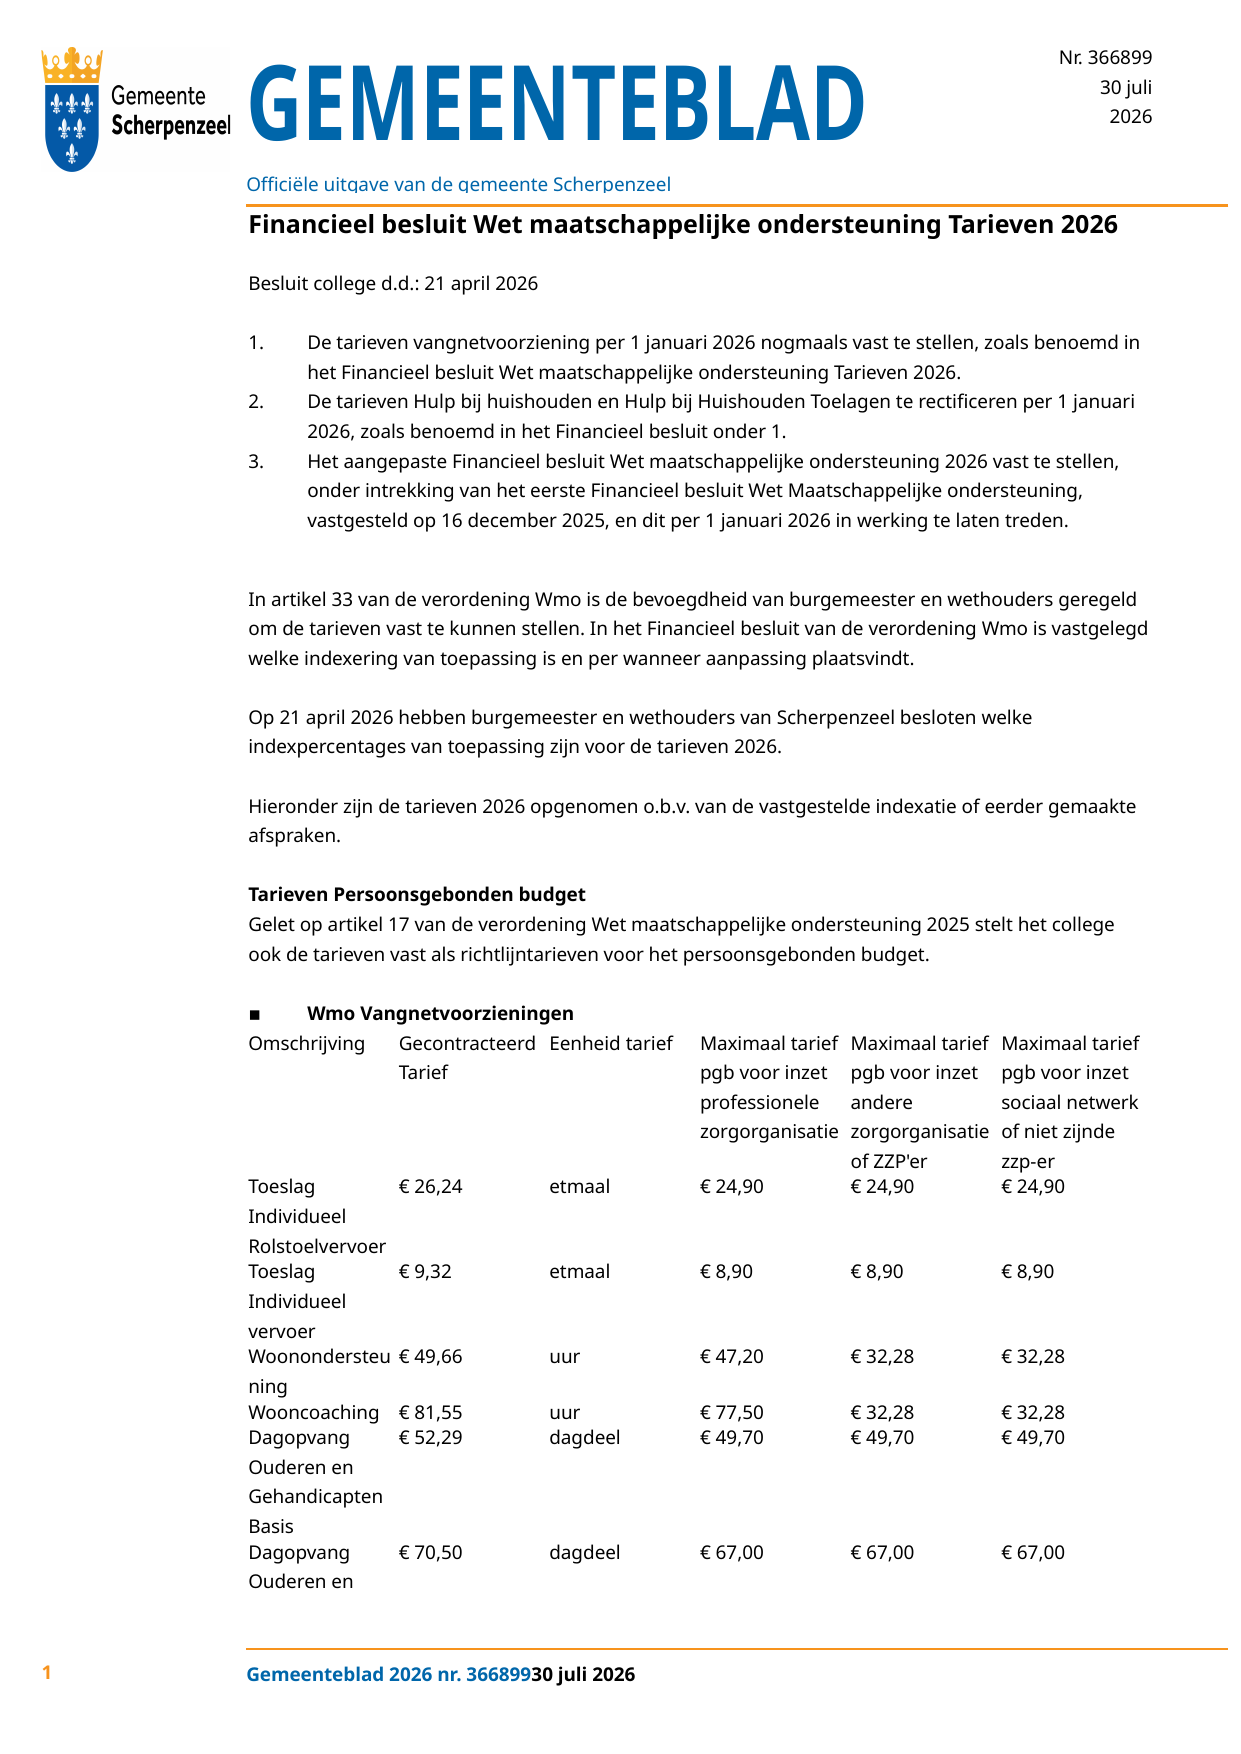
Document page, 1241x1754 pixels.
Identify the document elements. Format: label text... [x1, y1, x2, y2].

table_cell € 8,90 [700, 1259, 850, 1343]
text Tarieven Persoonsgebonden budget [248, 882, 1152, 907]
table_cell Dagopvang Ouderen en [248, 1539, 398, 1594]
table_cell uur [549, 1399, 700, 1424]
table_cell € 8,90 [850, 1259, 1001, 1343]
table_cell uur [549, 1344, 700, 1399]
table_cell dagdeel [549, 1425, 700, 1539]
text In artikel 33 van de verordening Wmo is de bevoegdheid van burgemeester en wethouders geregeld om de tarieven vast te kunnen stellen. In het Financieel besluit van de verordening Wmo is vastgelegd welke indexering van toepassing is en per wanneer aanpassing plaatsvindt. [248, 586, 1152, 671]
table_header Eenheid tarief [549, 1030, 700, 1174]
table_header Gecontracteerd Tarief [399, 1030, 549, 1174]
table_cell € 67,00 [850, 1539, 1001, 1594]
table_cell € 77,50 [700, 1399, 850, 1424]
list De tarieven Hulp bij huishouden en Hulp bij Huishouden Toelagen te rectificeren per 1 januari 2026, zoals benoemd in het Financieel besluit onder 1. [248, 389, 1152, 444]
table_cell € 67,00 [700, 1539, 850, 1594]
text Gelet op artikel 17 van de verordening Wet maatschappelijke ondersteuning 2025 stelt het college ook de tarieven vast als richtlijntarieven voor het persoonsgebonden budget. [248, 911, 1152, 967]
table_cell Wooncoaching [248, 1399, 398, 1424]
list Wmo Vangnetvoorzieningen [248, 1000, 1152, 1026]
table_cell etmaal [549, 1259, 700, 1343]
table_cell € 49,70 [700, 1425, 850, 1539]
table_header Omschrijving [248, 1030, 398, 1174]
table_cell € 67,00 [1001, 1539, 1152, 1594]
table_cell € 32,28 [1001, 1399, 1152, 1424]
list Het aangepaste Financieel besluit Wet maatschappelijke ondersteuning 2026 vast te stellen, onder intrekking van het eerste Financieel besluit Wet Maatschappelijke ondersteuning, vastgesteld op 16 december 2025, en dit per 1 januari 2026 in werking te laten treden. [248, 448, 1152, 533]
table_cell € 24,90 [1001, 1174, 1152, 1259]
table_cell € 32,28 [1001, 1344, 1152, 1399]
table_cell € 47,20 [700, 1344, 850, 1399]
table_header Maximaal tarief pgb voor inzet professionele zorgorganisatie [700, 1030, 850, 1174]
table_cell € 49,70 [1001, 1425, 1152, 1539]
table_cell € 26,24 [399, 1174, 549, 1259]
table_cell € 32,28 [850, 1344, 1001, 1399]
text Hieronder zijn de tarieven 2026 opgenomen o.b.v. van de vastgestelde indexatie of eerder gemaakte afspraken. [248, 793, 1152, 848]
table_cell Woonondersteuning [248, 1344, 398, 1399]
table_cell dagdeel [549, 1539, 700, 1594]
table_cell Dagopvang Ouderen en Gehandicapten Basis [248, 1425, 398, 1539]
text Besluit college d.d.: 21 april 2026 [248, 270, 1152, 296]
table_cell € 9,32 [399, 1259, 549, 1343]
table_cell € 52,29 [399, 1425, 549, 1539]
table_cell € 24,90 [700, 1174, 850, 1259]
table_header Maximaal tarief pgb voor inzet andere zorgorganisatie of ZZP'er [850, 1030, 1001, 1174]
table_cell € 24,90 [850, 1174, 1001, 1259]
table_cell € 70,50 [399, 1539, 549, 1594]
table_cell € 8,90 [1001, 1259, 1152, 1343]
table_cell Toeslag Individueel vervoer [248, 1259, 398, 1343]
list De tarieven vangnetvoorziening per 1 januari 2026 nogmaals vast te stellen, zoals benoemd in het Financieel besluit Wet maatschappelijke ondersteuning Tarieven 2026. [248, 329, 1152, 385]
text Op 21 april 2026 hebben burgemeester en wethouders van Scherpenzeel besloten welke indexpercentages van toepassing zijn voor de tarieven 2026. [248, 704, 1152, 759]
table_cell € 32,28 [850, 1399, 1001, 1424]
picture [41, 47, 231, 172]
text Financieel besluit Wet maatschappelijke ondersteuning Tarieven 2026 [248, 207, 1152, 241]
table_cell € 49,70 [850, 1425, 1001, 1539]
table_cell Toeslag Individueel Rolstoelvervoer [248, 1174, 398, 1259]
table_header Maximaal tarief pgb voor inzet sociaal netwerk of niet zijnde zzp-er [1001, 1030, 1152, 1174]
table_cell € 49,66 [399, 1344, 549, 1399]
table_cell € 81,55 [399, 1399, 549, 1424]
table_cell etmaal [549, 1174, 700, 1259]
